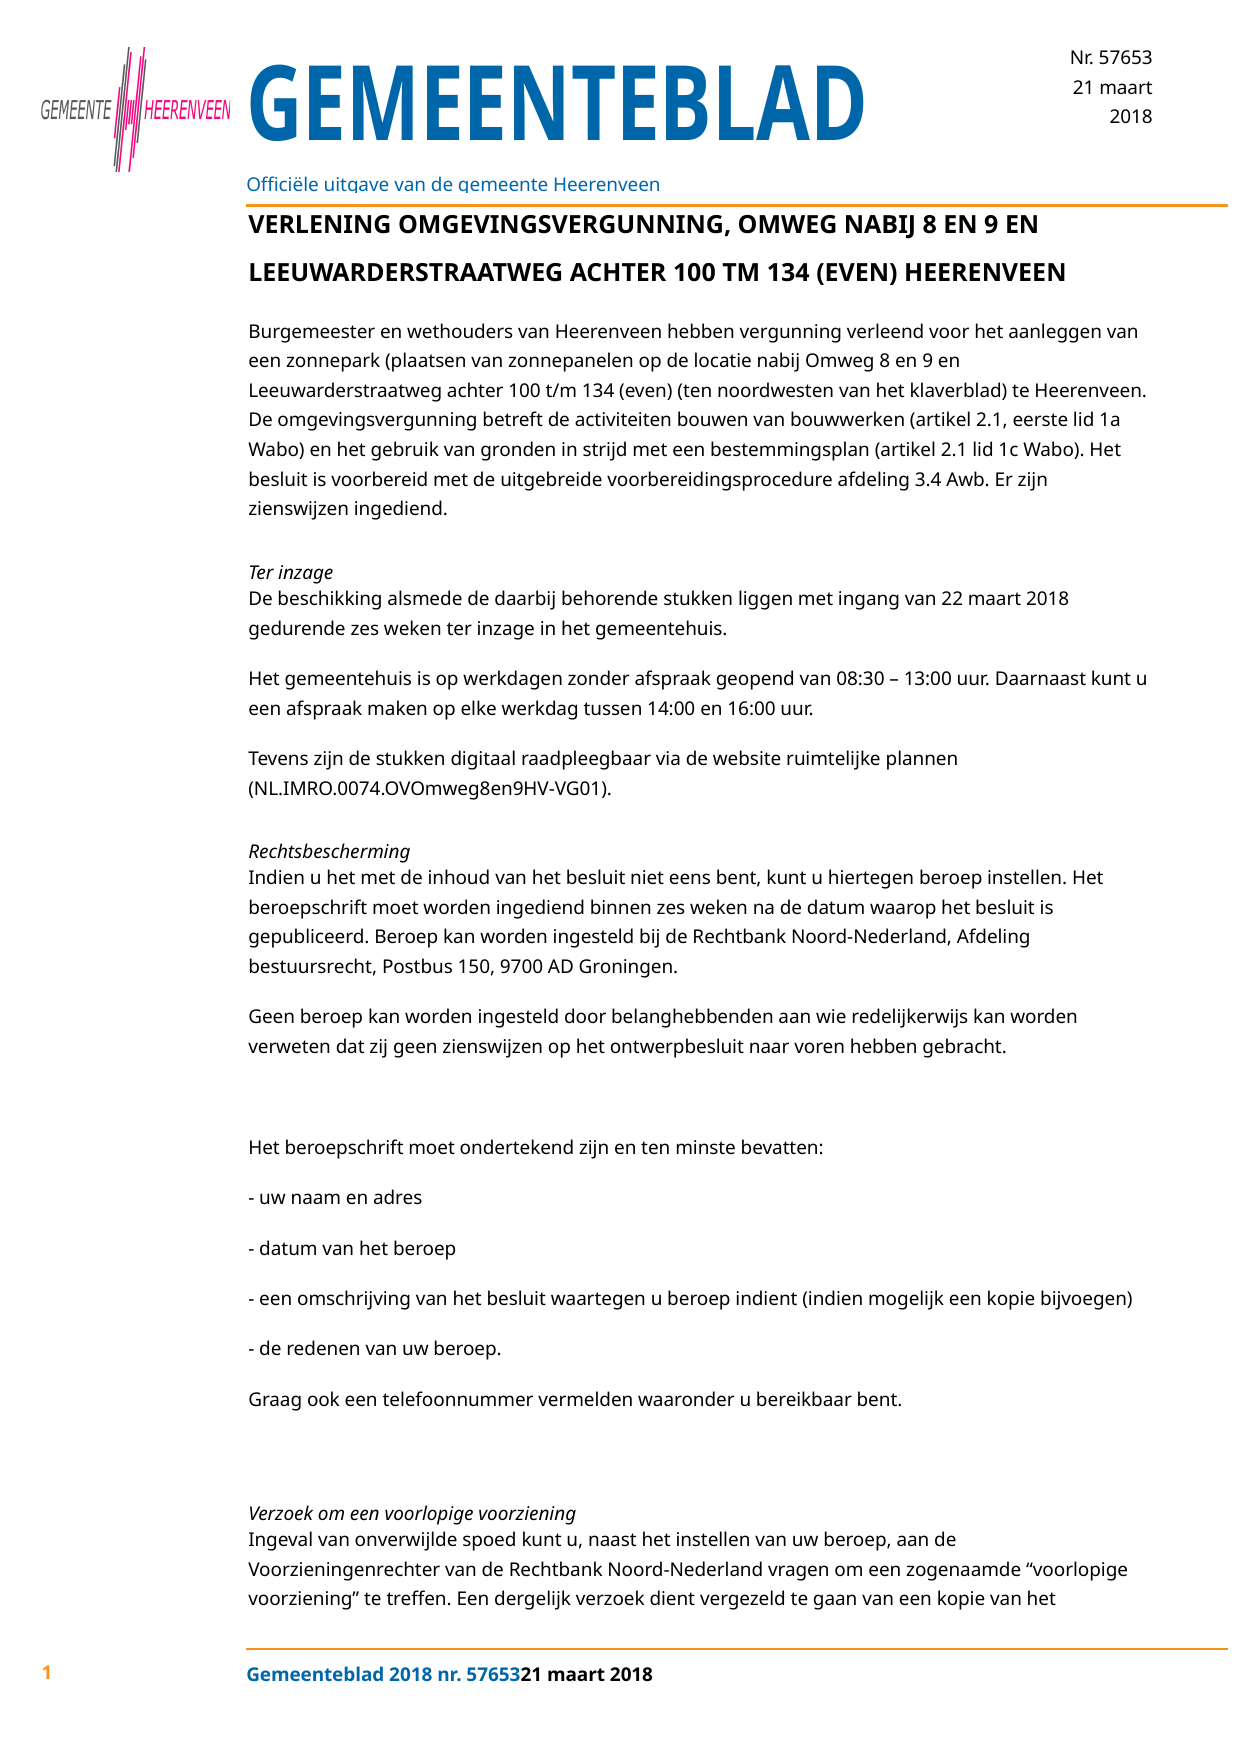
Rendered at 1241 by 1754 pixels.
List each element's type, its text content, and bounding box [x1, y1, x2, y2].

text - de redenen van uw beroep. [248, 1336, 1152, 1361]
text Geen beroep kan worden ingesteld door belanghebbenden aan wie redelijkerwijs kan worden verweten dat zij geen zienswijzen op het ontwerpbesluit naar voren hebben gebracht. [248, 1003, 1152, 1059]
text Het beroepschrift moet ondertekend zijn en ten minste bevatten: [248, 1134, 1152, 1160]
text Burgemeester en wethouders van Heerenveen hebben vergunning verleend voor het aanleggen van een zonnepark (plaatsen van zonnepanelen op de locatie nabij Omweg 8 en 9 en Leeuwarderstraatweg achter 100 t/m 134 (even) (ten noordwesten van het klaverblad) te Heerenveen. De omgevingsvergunning betreft de activiteiten bouwen van bouwwerken (artikel 2.1, eerste lid 1a Wabo) en het gebruik van gronden in strijd met een bestemmingsplan (artikel 2.1 lid 1c Wabo). Het besluit is voorbereid met de uitgebreide voorbereidingsprocedure afdeling 3.4 Awb. Er zijn zienswijzen ingediend. [248, 318, 1152, 521]
text - uw naam en adres [248, 1184, 1152, 1210]
text Tevens zijn de stukken digitaal raadpleegbaar via de website ruimtelijke plannen (NL.IMRO.0074.OVOmweg8en9HV-VG01). [248, 745, 1152, 800]
text Indien u het met de inhoud van het besluit niet eens bent, kunt u hiertegen beroep instellen. Het beroepschrift moet worden ingediend binnen zes weken na de datum waarop het besluit is gepubliceerd. Beroep kan worden ingesteld bij de Rechtbank Noord-Nederland, Afdeling bestuursrecht, Postbus 150, 9700 AD Groningen. [248, 864, 1152, 979]
text - datum van het beroep [248, 1235, 1152, 1261]
text Het gemeentehuis is op werkdagen zonder afspraak geopend van 08:30 – 13:00 uur. Daarnaast kunt u een afspraak maken op elke werkdag tussen 14:00 en 16:00 uur. [248, 665, 1152, 720]
text Ingeval van onverwijlde spoed kunt u, naast het instellen van uw beroep, aan de Voorzieningenrechter van de Rechtbank Noord-Nederland vragen om een zogenaamde “voorlopige voorziening” te treffen. Een dergelijk verzoek dient vergezeld te gaan van een kopie van het [248, 1526, 1152, 1611]
text De beschikking alsmede de daarbij behorende stukken liggen met ingang van 22 maart 2018 gedurende zes weken ter inzage in het gemeentehuis. [248, 585, 1152, 640]
picture [41, 47, 231, 172]
text Verzoek om een voorlopige voorziening [248, 1500, 1152, 1526]
text Graag ook een telefoonnummer vermelden waaronder u bereikbaar bent. [248, 1386, 1152, 1412]
text VERLENING OMGEVINGSVERGUNNING, OMWEG NABIJ 8 EN 9 EN LEEUWARDERSTRAATWEG ACHTER 100 TM 134 (EVEN) HEERENVEEN [248, 207, 1152, 288]
text Rechtsbescherming [248, 839, 1152, 864]
text Ter inzage [248, 559, 1152, 585]
text - een omschrijving van het besluit waartegen u beroep indient (indien mogelijk een kopie bijvoegen) [248, 1285, 1152, 1311]
